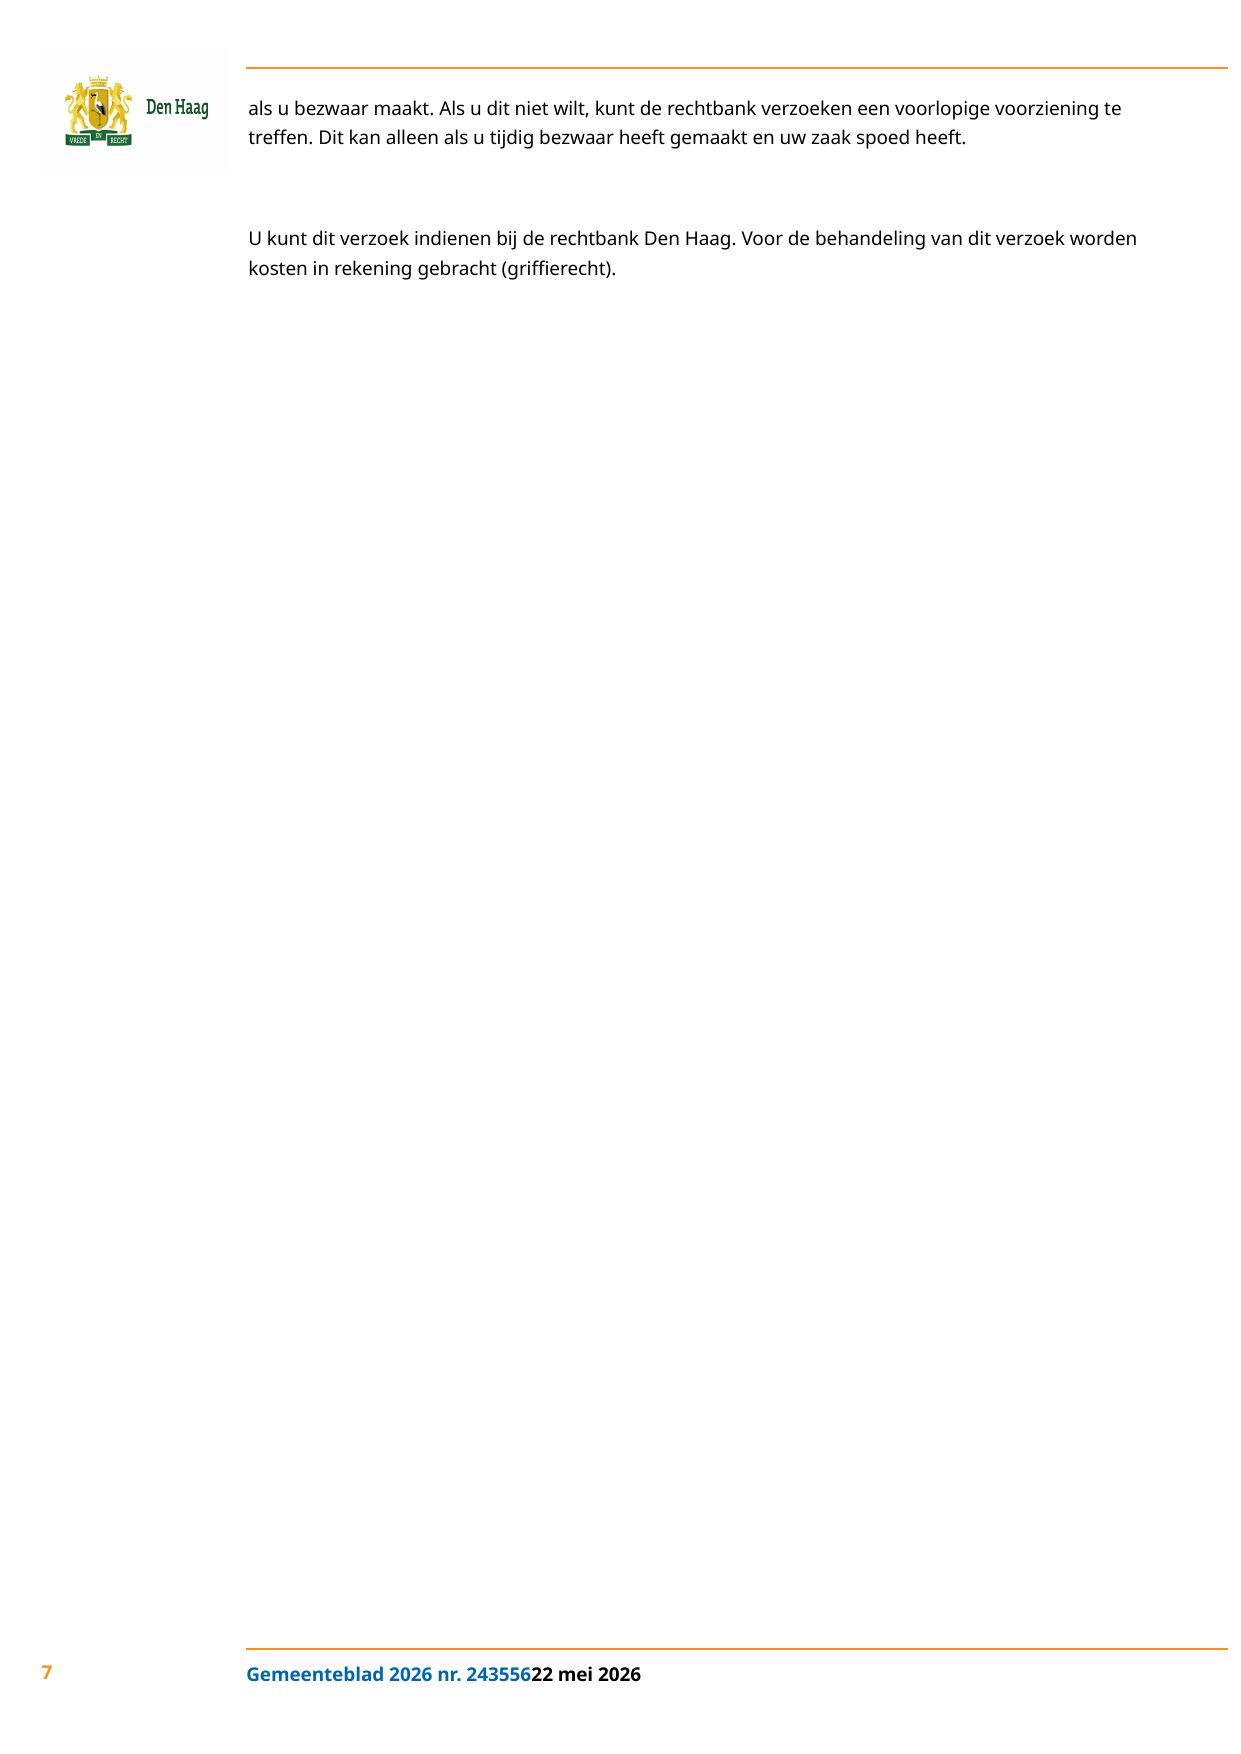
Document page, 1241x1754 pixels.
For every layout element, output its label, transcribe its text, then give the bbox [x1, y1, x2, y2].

picture [41, 47, 231, 172]
text als u bezwaar maakt. Als u dit niet wilt, kunt de rechtbank verzoeken een voorlopige voorziening te treffen. Dit kan alleen als u tijdig bezwaar heeft gemaakt en uw zaak spoed heeft. [248, 95, 1152, 150]
text U kunt dit verzoek indienen bij de rechtbank Den Haag. Voor de behandeling van dit verzoek worden kosten in rekening gebracht (griffierecht). [248, 225, 1152, 281]
